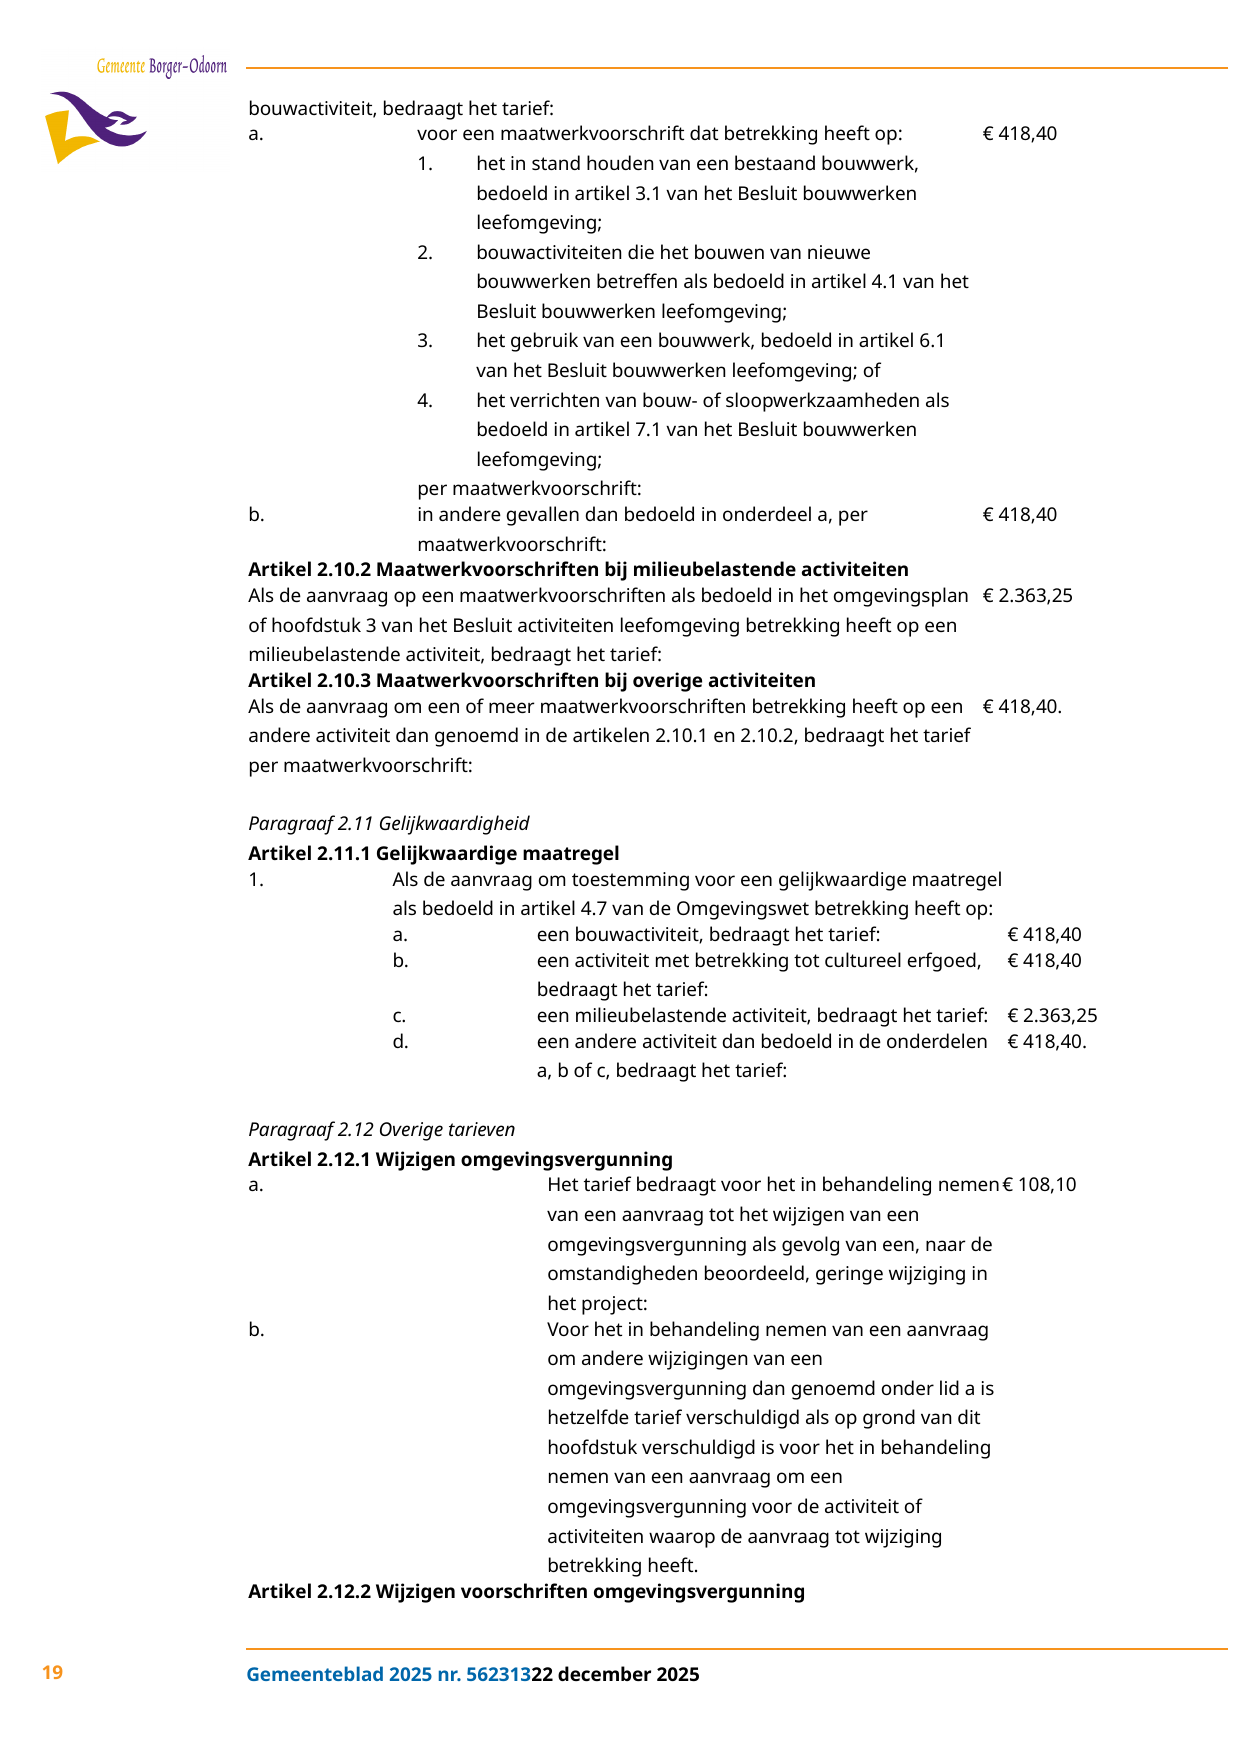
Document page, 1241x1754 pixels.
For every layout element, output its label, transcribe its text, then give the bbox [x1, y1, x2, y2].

table_header Artikel 2.11.1 Gelijkwaardige maatregel [248, 840, 1007, 866]
table_cell [983, 667, 1152, 693]
table_cell c. [392, 1003, 537, 1028]
picture [41, 47, 231, 172]
table_cell Artikel 2.12.2 Wijzigen voorschriften omgevingsvergunning [248, 1578, 1002, 1604]
table_cell Als de aanvraag om een of meer maatwerkvoorschriften betrekking heeft op een andere activiteit dan genoemd in de artikelen 2.10.1 en 2.10.2, bedraagt het tarief per maatwerkvoorschrift: [248, 693, 983, 778]
table_cell Artikel 2.10.3 Maatwerkvoorschriften bij overige activiteiten [248, 667, 983, 693]
table_cell a. [248, 1172, 547, 1316]
table_cell € 2.363,25 [983, 582, 1152, 667]
table_cell b. [248, 501, 417, 557]
table_cell [1002, 1316, 1152, 1578]
table_cell Voor het in behandeling nemen van een aanvraag om andere wijzigingen van een omgevingsvergunning dan genoemd onder lid a is hetzelfde tarief verschuldigd als op grond van dit hoofdstuk verschuldigd is voor het in behandeling nemen van een aanvraag om een omgevingsvergunning voor de activiteit of activiteiten waarop de aanvraag tot wijziging betrekking heeft. [547, 1316, 1002, 1578]
table_cell a. [248, 121, 417, 501]
text Paragraaf 2.12 Overige tarieven [248, 1116, 1152, 1142]
table_cell b. [392, 947, 537, 1002]
table_cell a. [392, 921, 537, 947]
table_cell [248, 921, 392, 947]
table_cell bouwactiviteit, bedraagt het tarief: [248, 95, 983, 121]
text Paragraaf 2.11 Gelijkwaardigheid [248, 811, 1152, 836]
table_cell b. [248, 1316, 547, 1578]
table_cell een milieubelastende activiteit, bedraagt het tarief: [537, 1003, 1007, 1028]
table_cell € 108,10 [1002, 1172, 1152, 1316]
table_cell 1. [248, 866, 392, 921]
table_cell € 418,40 [1007, 947, 1152, 1002]
table_cell [248, 1028, 392, 1083]
table_cell Als de aanvraag op een maatwerkvoorschriften als bedoeld in het omgevingsplan of hoofdstuk 3 van het Besluit activiteiten leefomgeving betrekking heeft op een milieubelastende activiteit, bedraagt het tarief: [248, 582, 983, 667]
table_cell € 418,40. [983, 693, 1152, 778]
table_cell een bouwactiviteit, bedraagt het tarief: [537, 921, 1007, 947]
table_header [1002, 1146, 1152, 1172]
table_cell € 418,40. [1007, 1028, 1152, 1083]
table_cell Het tarief bedraagt voor het in behandeling nemen van een aanvraag tot het wijzigen van een omgevingsvergunning als gevolg van een, naar de omstandigheden beoordeeld, geringe wijziging in het project: [547, 1172, 1002, 1316]
table_cell € 418,40 [983, 501, 1152, 557]
table_header Artikel 2.12.1 Wijzigen omgevingsvergunning [248, 1146, 1002, 1172]
table_cell voor een maatwerkvoorschrift dat betrekking heeft op: het in stand houden van een bestaand bouwwerk, bedoeld in artikel 3.1 van het Besluit bouwwerken leefomgeving; bouwactiviteiten die het bouwen van nieuwe bouwwerken betreffen als bedoeld in artikel 4.1 van het Besluit bouwwerken leefomgeving; het gebruik van een bouwwerk, bedoeld in artikel 6.1 van het Besluit bouwwerken leefomgeving; of het verrichten van bouw- of sloopwerkzaamheden als bedoeld in artikel 7.1 van het Besluit bouwwerken leefomgeving; per maatwerkvoorschrift: [417, 121, 983, 501]
table_cell in andere gevallen dan bedoeld in onderdeel a, per maatwerkvoorschrift: [417, 501, 983, 557]
table_cell € 418,40 [1007, 921, 1152, 947]
table_cell Artikel 2.10.2 Maatwerkvoorschriften bij milieubelastende activiteiten [248, 557, 983, 582]
table_cell € 2.363,25 [1007, 1003, 1152, 1028]
table_cell [1007, 866, 1152, 921]
table_cell [248, 947, 392, 1002]
table_cell een andere activiteit dan bedoeld in de onderdelen a, b of c, bedraagt het tarief: [537, 1028, 1007, 1083]
table_cell [248, 1003, 392, 1028]
table_cell d. [392, 1028, 537, 1083]
table_header [1007, 840, 1152, 866]
table_cell [983, 557, 1152, 582]
table_cell € 418,40 [983, 121, 1152, 501]
table_cell [1002, 1578, 1152, 1604]
table_cell [983, 95, 1152, 121]
table_cell een activiteit met betrekking tot cultureel erfgoed, bedraagt het tarief: [537, 947, 1007, 1002]
table_cell Als de aanvraag om toestemming voor een gelijkwaardige maatregel als bedoeld in artikel 4.7 van de Omgevingswet betrekking heeft op: [392, 866, 1007, 921]
